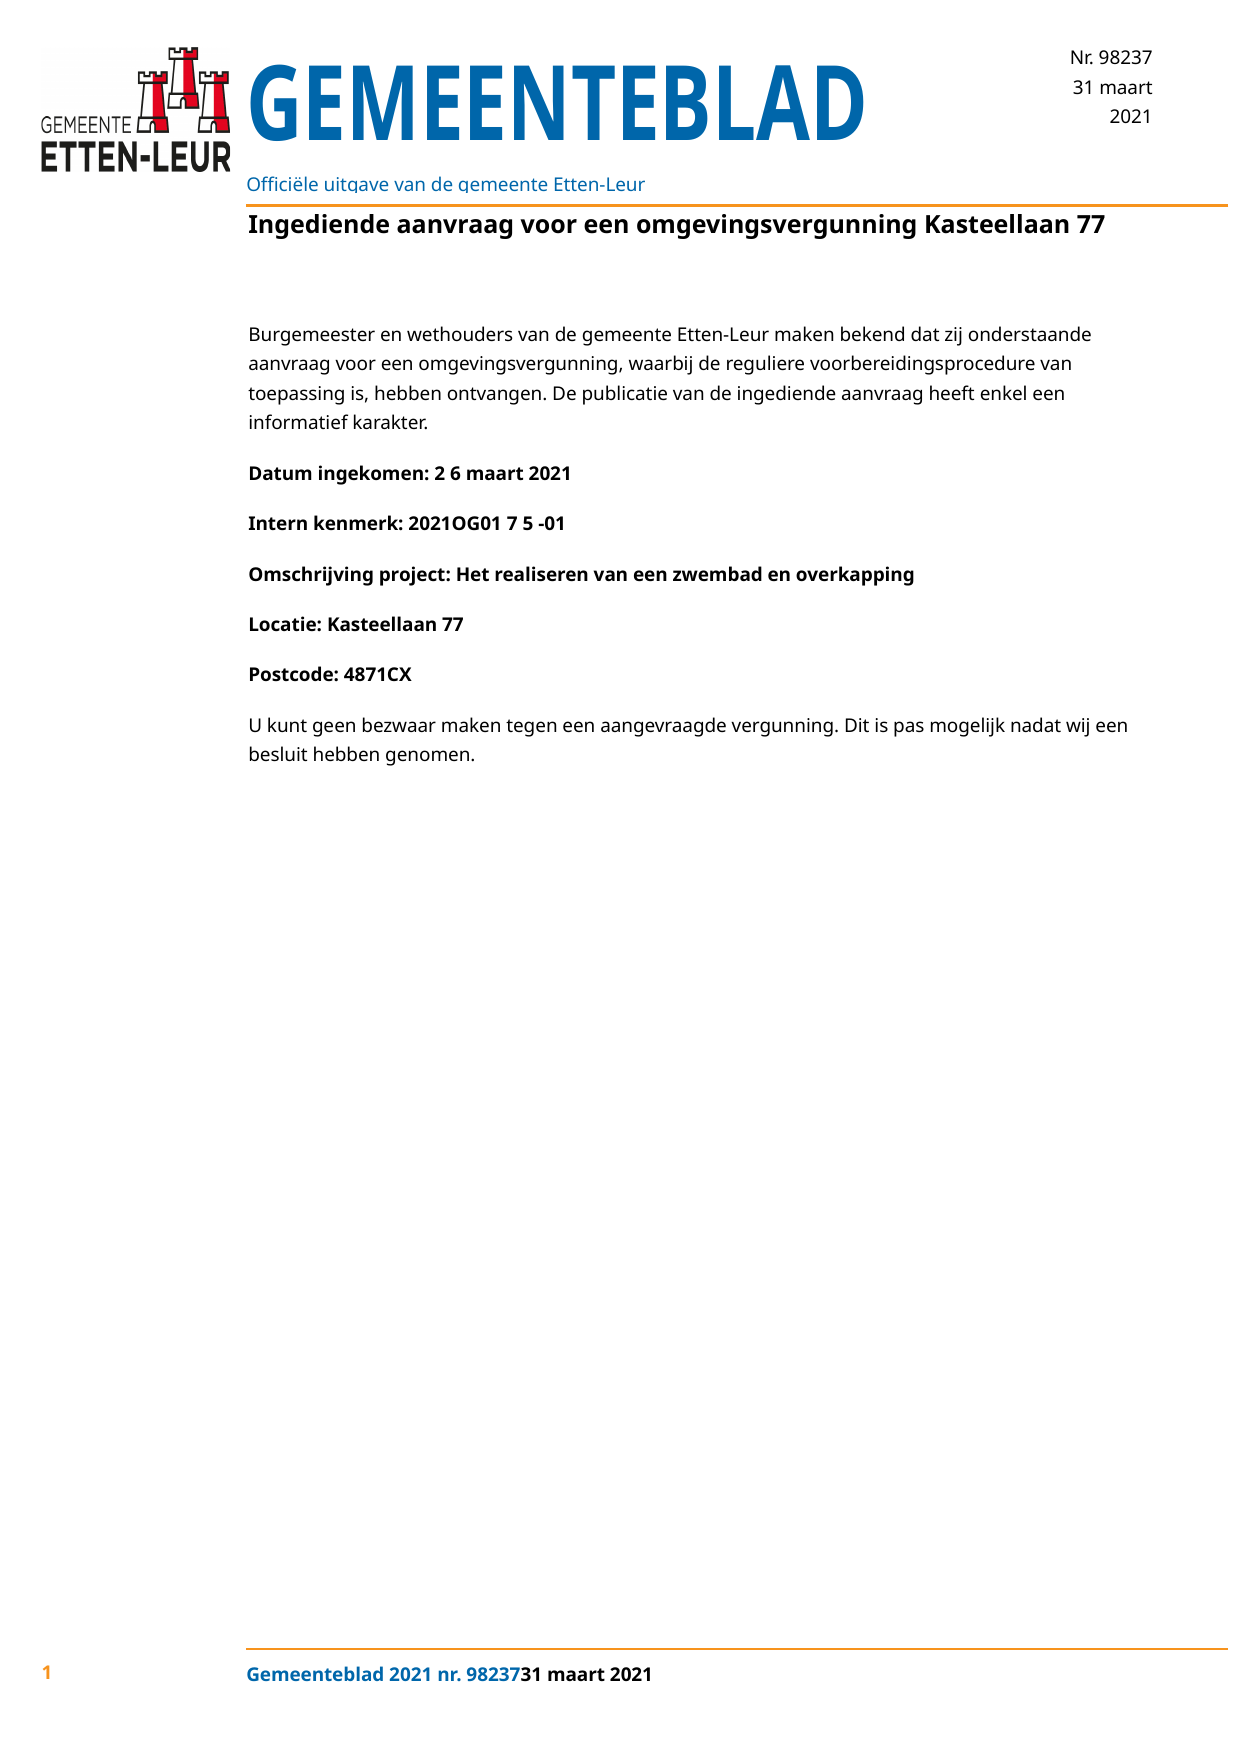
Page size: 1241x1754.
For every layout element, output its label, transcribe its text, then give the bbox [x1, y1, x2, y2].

text Burgemeester en wethouders van de gemeente Etten-Leur maken bekend dat zij onderstaande aanvraag voor een omgevingsvergunning, waarbij de reguliere voorbereidingsprocedure van toepassing is, hebben ontvangen. De publicatie van de ingediende aanvraag heeft enkel een informatief karakter. [248, 321, 1152, 435]
text Datum ingekomen: 2 6 maart 2021 [248, 460, 1152, 486]
text Ingediende aanvraag voor een omgevingsvergunning Kasteellaan 77 [248, 207, 1152, 241]
text Postcode: 4871CX [248, 662, 1152, 687]
text Intern kenmerk: 2021OG01 7 5 -01 [248, 510, 1152, 536]
picture [41, 47, 231, 172]
text U kunt geen bezwaar maken tegen een aangevraagde vergunning. Dit is pas mogelijk nadat wij een besluit hebben genomen. [248, 712, 1152, 767]
text Omschrijving project: Het realiseren van een zwembad en overkapping [248, 561, 1152, 586]
text Locatie: Kasteellaan 77 [248, 611, 1152, 637]
